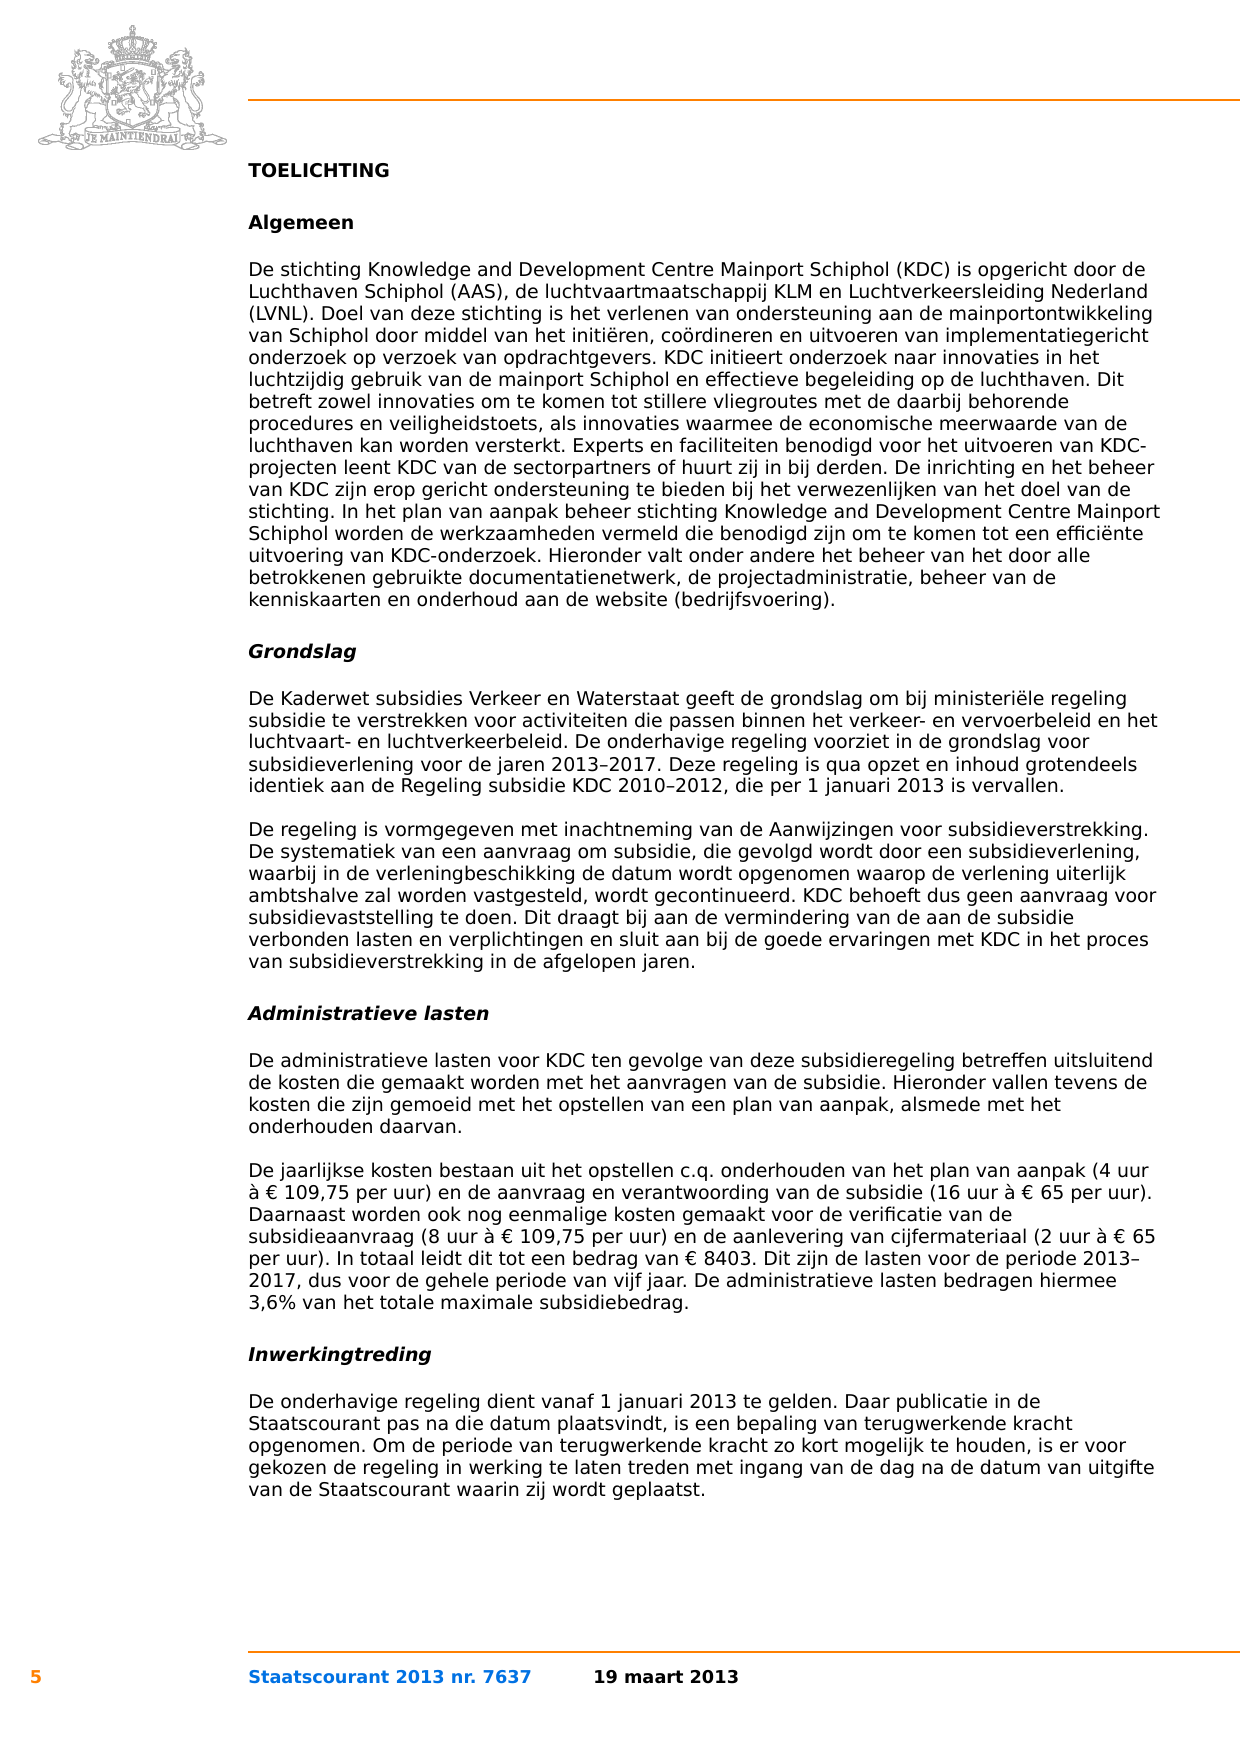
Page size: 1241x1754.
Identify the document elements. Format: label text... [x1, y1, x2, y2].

text De regeling is vormgegeven met inachtneming van de Aanwijzingen voor subsidieverstrekking. De systematiek van een aanvraag om subsidie, die gevolgd wordt door een subsidieverlening, waarbij in de verleningbeschikking de datum wordt opgenomen waarop de verlening uiterlijk ambtshalve zal worden vastgesteld, wordt gecontinueerd. KDC behoeft dus geen aanvraag voor subsidievaststelling te doen. Dit draagt bij aan de vermindering van de aan de subsidie verbonden lasten en verplichtingen en sluit aan bij de goede ervaringen met KDC in het proces van subsidieverstrekking in de afgelopen jaren. [248, 819, 1163, 973]
picture [38, 25, 227, 150]
subtitle Algemeen [248, 212, 1163, 234]
text De stichting Knowledge and Development Centre Mainport Schiphol (KDC) is opgericht door de Luchthaven Schiphol (AAS), de luchtvaartmaatschappij KLM en Luchtverkeersleiding Nederland (LVNL). Doel van deze stichting is het verlenen van ondersteuning aan de mainportontwikkeling van Schiphol door middel van het initiëren, coördineren en uitvoeren van implementatiegericht onderzoek op verzoek van opdrachtgevers. KDC initieert onderzoek naar innovaties in het luchtzijdig gebruik van de mainport Schiphol en effectieve begeleiding op de luchthaven. Dit betreft zowel innovaties om te komen tot stillere vliegroutes met de daarbij behorende procedures en veiligheidstoets, als innovaties waarmee de economische meerwaarde van de luchthaven kan worden versterkt. Experts en faciliteiten benodigd voor het uitvoeren van KDC-projecten leent KDC van de sectorpartners of huurt zij in bij derden. De inrichting en het beheer van KDC zijn erop gericht ondersteuning te bieden bij het verwezenlijken van het doel van de stichting. In het plan van aanpak beheer stichting Knowledge and Development Centre Mainport Schiphol worden de werkzaamheden vermeld die benodigd zijn om te komen tot een efficiënte uitvoering van KDC-onderzoek. Hieronder valt onder andere het beheer van het door alle betrokkenen gebruikte documentatienetwerk, de projectadministratie, beheer van de kenniskaarten en onderhoud aan de website (bedrijfsvoering). [248, 259, 1163, 611]
text De Kaderwet subsidies Verkeer en Waterstaat geeft de grondslag om bij ministeriële regeling subsidie te verstrekken voor activiteiten die passen binnen het verkeer- en vervoerbeleid en het luchtvaart- en luchtverkeerbeleid. De onderhavige regeling voorziet in de grondslag voor subsidieverlening voor de jaren 2013–2017. Deze regeling is qua opzet en inhoud grotendeels identiek aan de Regeling subsidie KDC 2010–2012, die per 1 januari 2013 is vervallen. [248, 687, 1163, 797]
subtitle TOELICHTING [248, 160, 1163, 182]
text De jaarlijkse kosten bestaan uit het opstellen c.q. onderhouden van het plan van aanpak (4 uur à € 109,75 per uur) en de aanvraag en verantwoording van de subsidie (16 uur à € 65 per uur). Daarnaast worden ook nog eenmalige kosten gemaakt voor de verificatie van de subsidieaanvraag (8 uur à € 109,75 per uur) en de aanlevering van cijfermateriaal (2 uur à € 65 per uur). In totaal leidt dit tot een bedrag van € 8403. Dit zijn de lasten voor de periode 2013–2017, dus voor de gehele periode van vijf jaar. De administratieve lasten bedragen hiermee 3,6% van het totale maximale subsidiebedrag. [248, 1160, 1163, 1314]
text De onderhavige regeling dient vanaf 1 januari 2013 te gelden. Daar publicatie in de Staatscourant pas na die datum plaatsvindt, is een bepaling van terugwerkende kracht opgenomen. Om de periode van terugwerkende kracht zo kort mogelijk te houden, is er voor gekozen de regeling in werking te laten treden met ingang van de dag na de datum van uitgifte van de Staatscourant waarin zij wordt geplaatst. [248, 1391, 1163, 1501]
subtitle Inwerkingtreding [248, 1344, 1163, 1366]
text De administratieve lasten voor KDC ten gevolge van deze subsidieregeling betreffen uitsluitend de kosten die gemaakt worden met het aanvragen van de subsidie. Hieronder vallen tevens de kosten die zijn gemoeid met het opstellen van een plan van aanpak, alsmede met het onderhouden daarvan. [248, 1050, 1163, 1138]
subtitle Administratieve lasten [248, 1003, 1163, 1025]
subtitle Grondslag [248, 641, 1163, 662]
